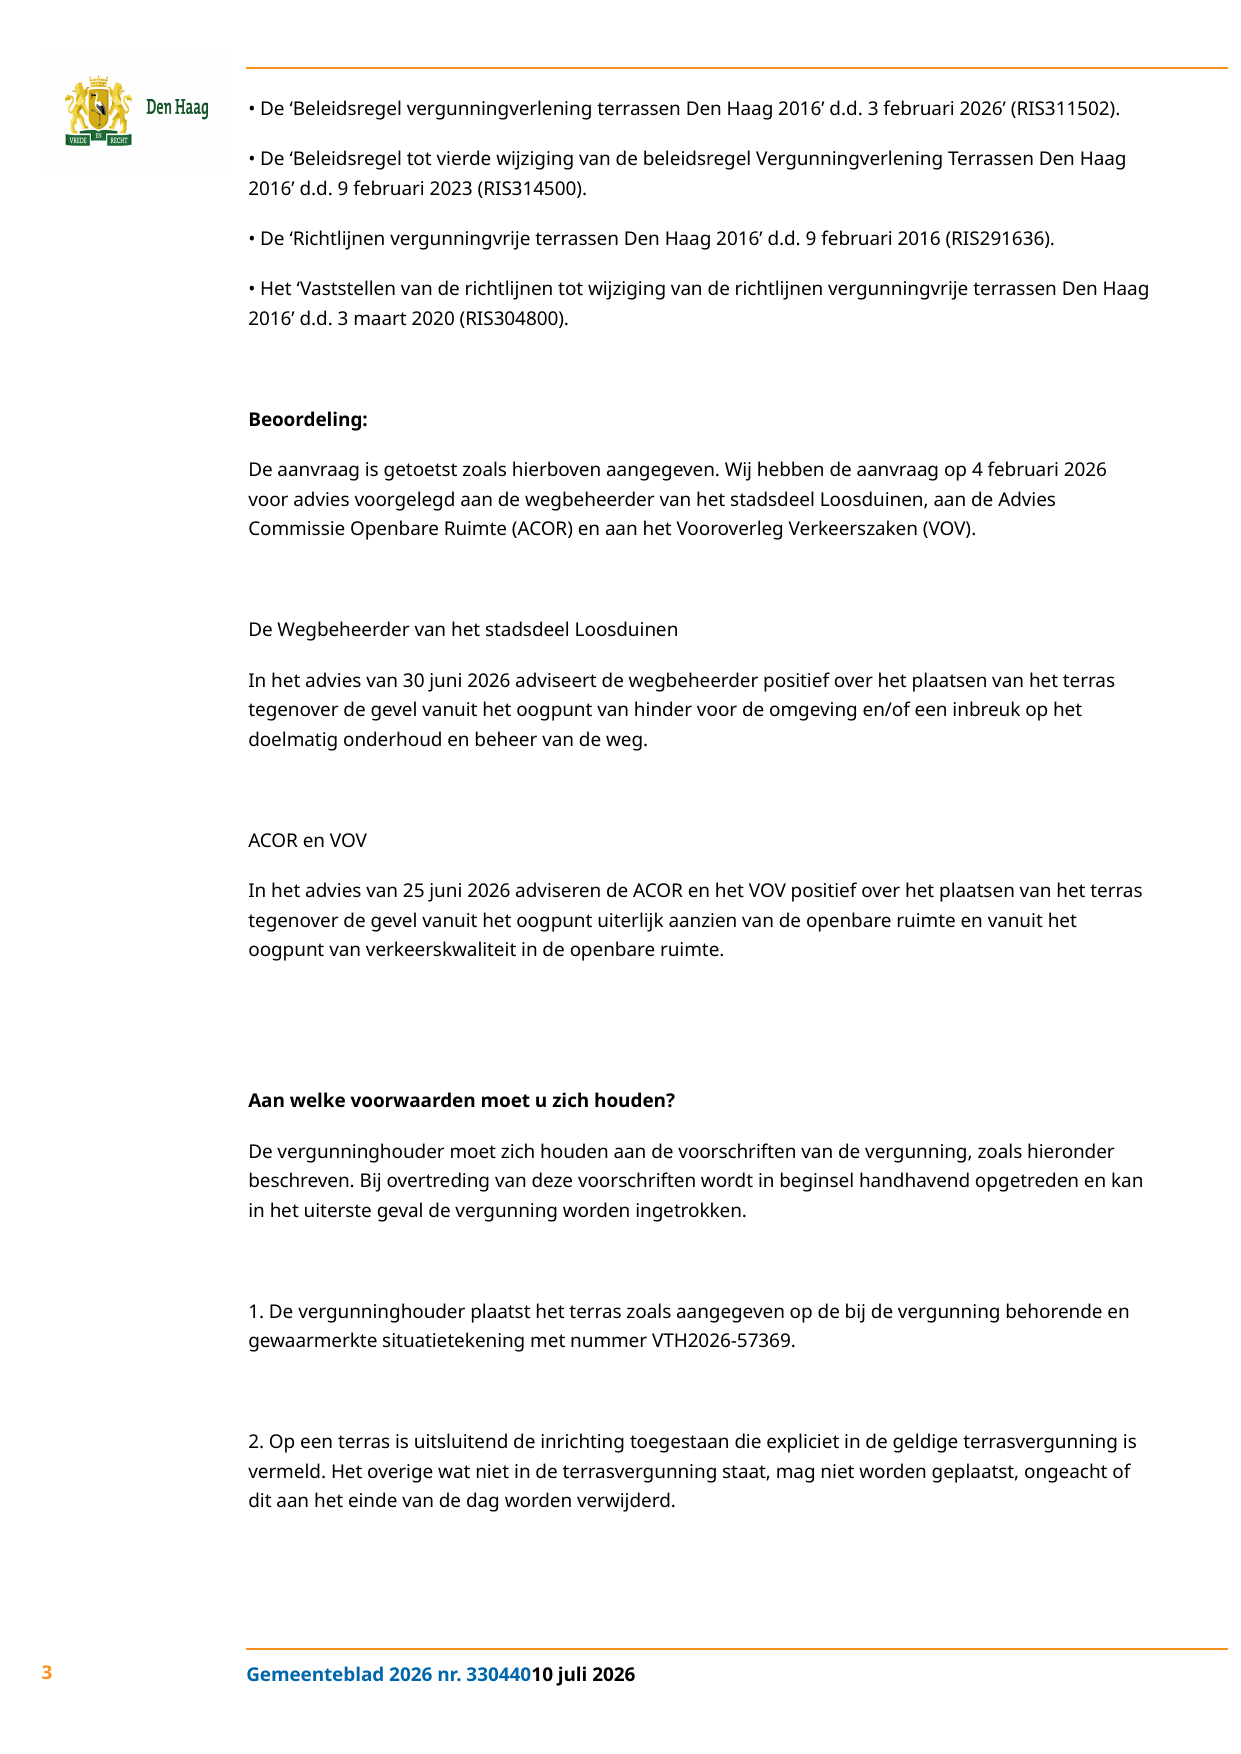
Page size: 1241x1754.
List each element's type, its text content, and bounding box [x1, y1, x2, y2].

text Aan welke voorwaarden moet u zich houden? [248, 1088, 1152, 1113]
text In het advies van 30 juni 2026 adviseert de wegbeheerder positief over het plaatsen van het terras tegenover de gevel vanuit het oogpunt van hinder voor de omgeving en/of een inbreuk op het doelmatig onderhoud en beheer van de weg. [248, 667, 1152, 752]
text • De ‘Beleidsregel tot vierde wijziging van de beleidsregel Vergunningverlening Terrassen Den Haag 2016’ d.d. 9 februari 2023 (RIS314500). [248, 145, 1152, 201]
text De vergunninghouder moet zich houden aan de voorschriften van de vergunning, zoals hieronder beschreven. Bij overtreding van deze voorschriften wordt in beginsel handhavend opgetreden en kan in het uiterste geval de vergunning worden ingetrokken. [248, 1138, 1152, 1223]
picture [41, 47, 231, 172]
text In het advies van 25 juni 2026 adviseren de ACOR en het VOV positief over het plaatsen van het terras tegenover de gevel vanuit het oogpunt uiterlijk aanzien van de openbare ruimte en vanuit het oogpunt van verkeerskwaliteit in de openbare ruimte. [248, 877, 1152, 962]
text De Wegbeheerder van het stadsdeel Loosduinen [248, 616, 1152, 642]
text Beoordeling: [248, 406, 1152, 432]
text • De ‘Richtlijnen vergunningvrije terrassen Den Haag 2016’ d.d. 9 februari 2016 (RIS291636). [248, 225, 1152, 251]
text De aanvraag is getoetst zoals hierboven aangegeven. Wij hebben de aanvraag op 4 februari 2026 voor advies voorgelegd aan de wegbeheerder van het stadsdeel Loosduinen, aan de Advies Commissie Openbare Ruimte (ACOR) en aan het Vooroverleg Verkeerszaken (VOV). [248, 456, 1152, 541]
text 2. Op een terras is uitsluitend de inrichting toegestaan die expliciet in de geldige terrasvergunning is vermeld. Het overige wat niet in de terrasvergunning staat, mag niet worden geplaatst, ongeacht of dit aan het einde van de dag worden verwijderd. [248, 1428, 1152, 1513]
text • De ‘Beleidsregel vergunningverlening terrassen Den Haag 2016’ d.d. 3 februari 2026’ (RIS311502). [248, 95, 1152, 121]
text ACOR en VOV [248, 827, 1152, 853]
text 1. De vergunninghouder plaatst het terras zoals aangegeven op de bij de vergunning behorende en gewaarmerkte situatietekening met nummer VTH2026-57369. [248, 1298, 1152, 1353]
text • Het ‘Vaststellen van de richtlijnen tot wijziging van de richtlijnen vergunningvrije terrassen Den Haag 2016’ d.d. 3 maart 2020 (RIS304800). [248, 276, 1152, 331]
